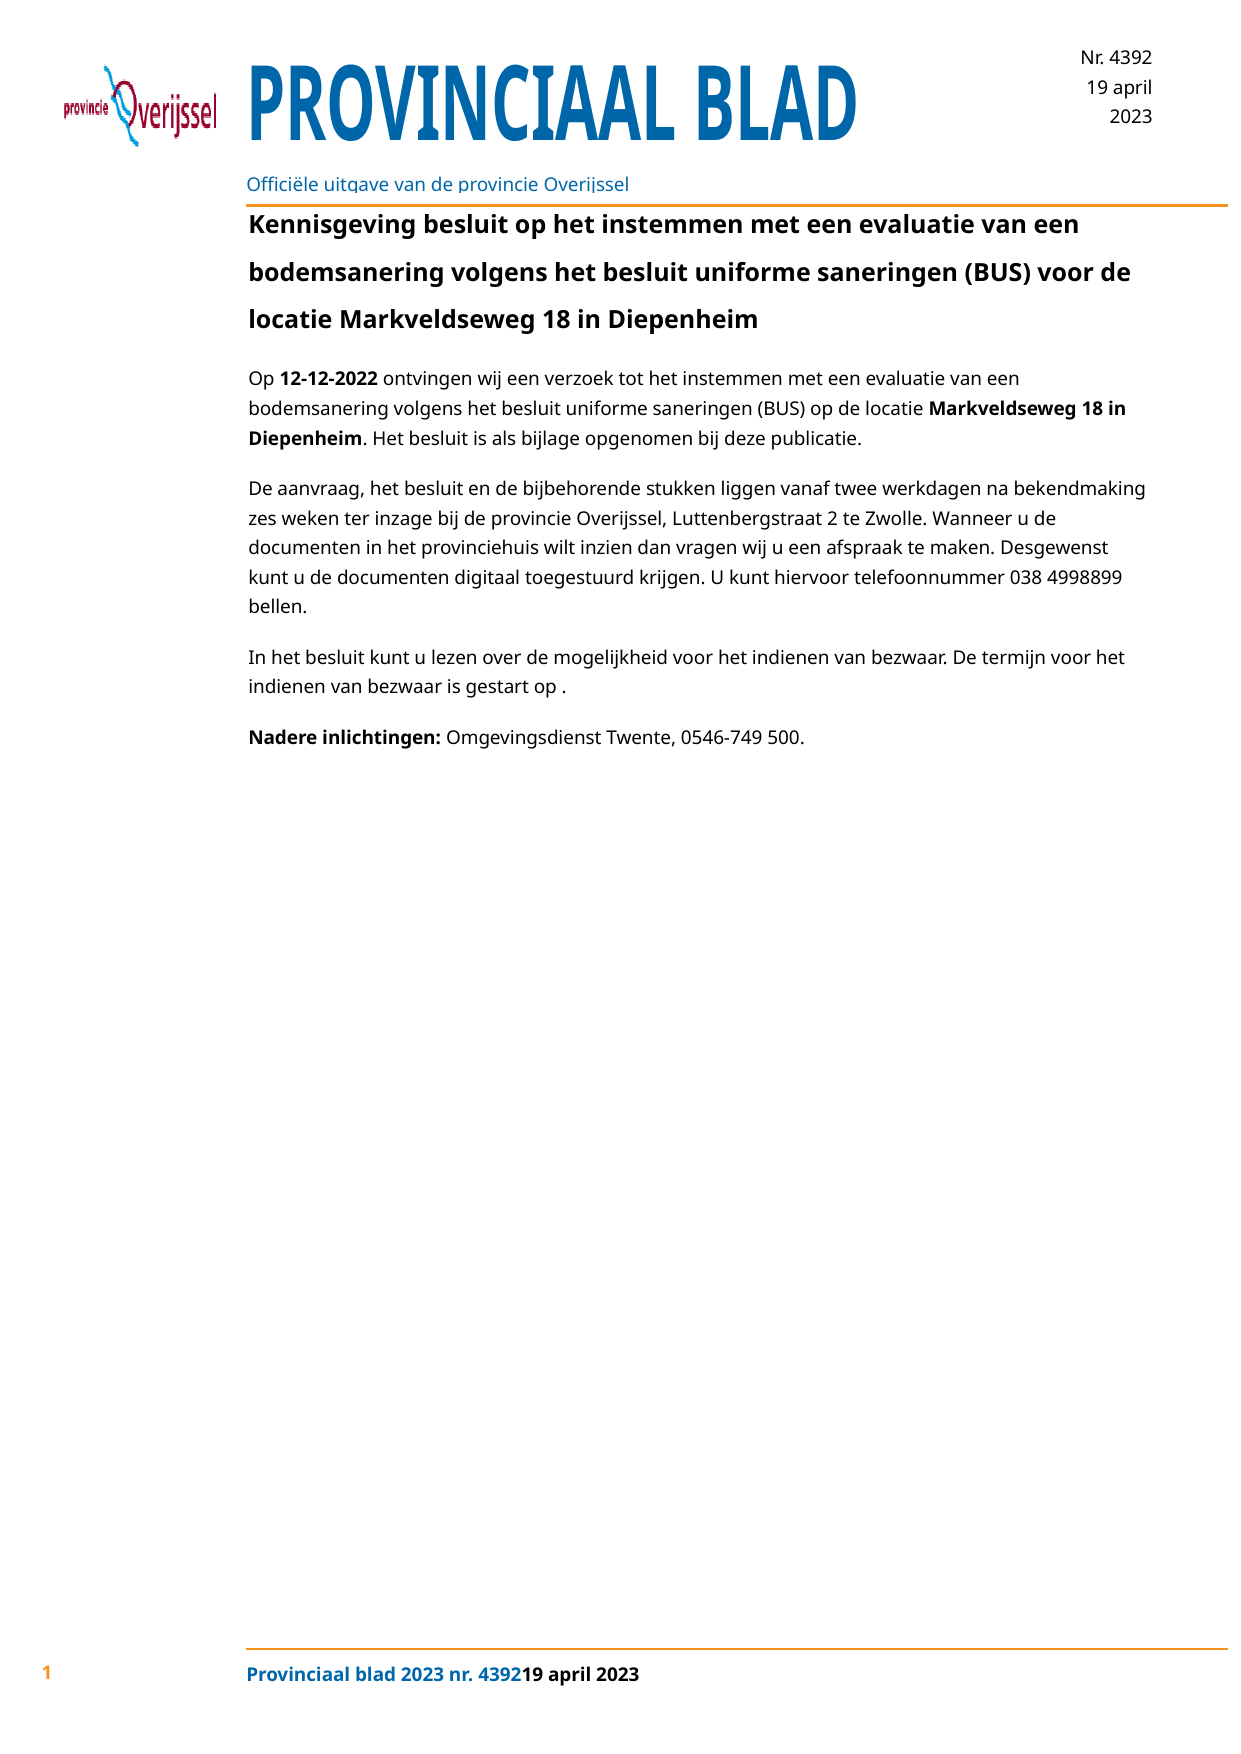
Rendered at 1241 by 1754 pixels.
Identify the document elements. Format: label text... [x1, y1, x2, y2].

text De aanvraag, het besluit en de bijbehorende stukken liggen vanaf twee werkdagen na bekendmaking zes weken ter inzage bij de provincie Overijssel, Luttenbergstraat 2 te Zwolle. Wanneer u de documenten in het provinciehuis wilt inzien dan vragen wij u een afspraak te maken. Desgewenst kunt u de documenten digitaal toegestuurd krijgen. U kunt hiervoor telefoonnummer 038 4998899 bellen. [248, 475, 1152, 619]
text In het besluit kunt u lezen over de mogelijkheid voor het indienen van bezwaar. De termijn voor het indienen van bezwaar is gestart op . [248, 644, 1152, 699]
text Kennisgeving besluit op het instemmen met een evaluatie van een bodemsanering volgens het besluit uniforme saneringen (BUS) voor de locatie Markveldseweg 18 in Diepenheim [248, 207, 1152, 336]
text Op 12-12-2022 ontvingen wij een verzoek tot het instemmen met een evaluatie van een bodemsanering volgens het besluit uniforme saneringen (BUS) op de locatie Markveldseweg 18 in Diepenheim. Het besluit is als bijlage opgenomen bij deze publicatie. [248, 366, 1152, 450]
text Nadere inlichtingen: Omgevingsdienst Twente, 0546-749 500. [248, 724, 1152, 749]
picture [41, 47, 231, 172]
